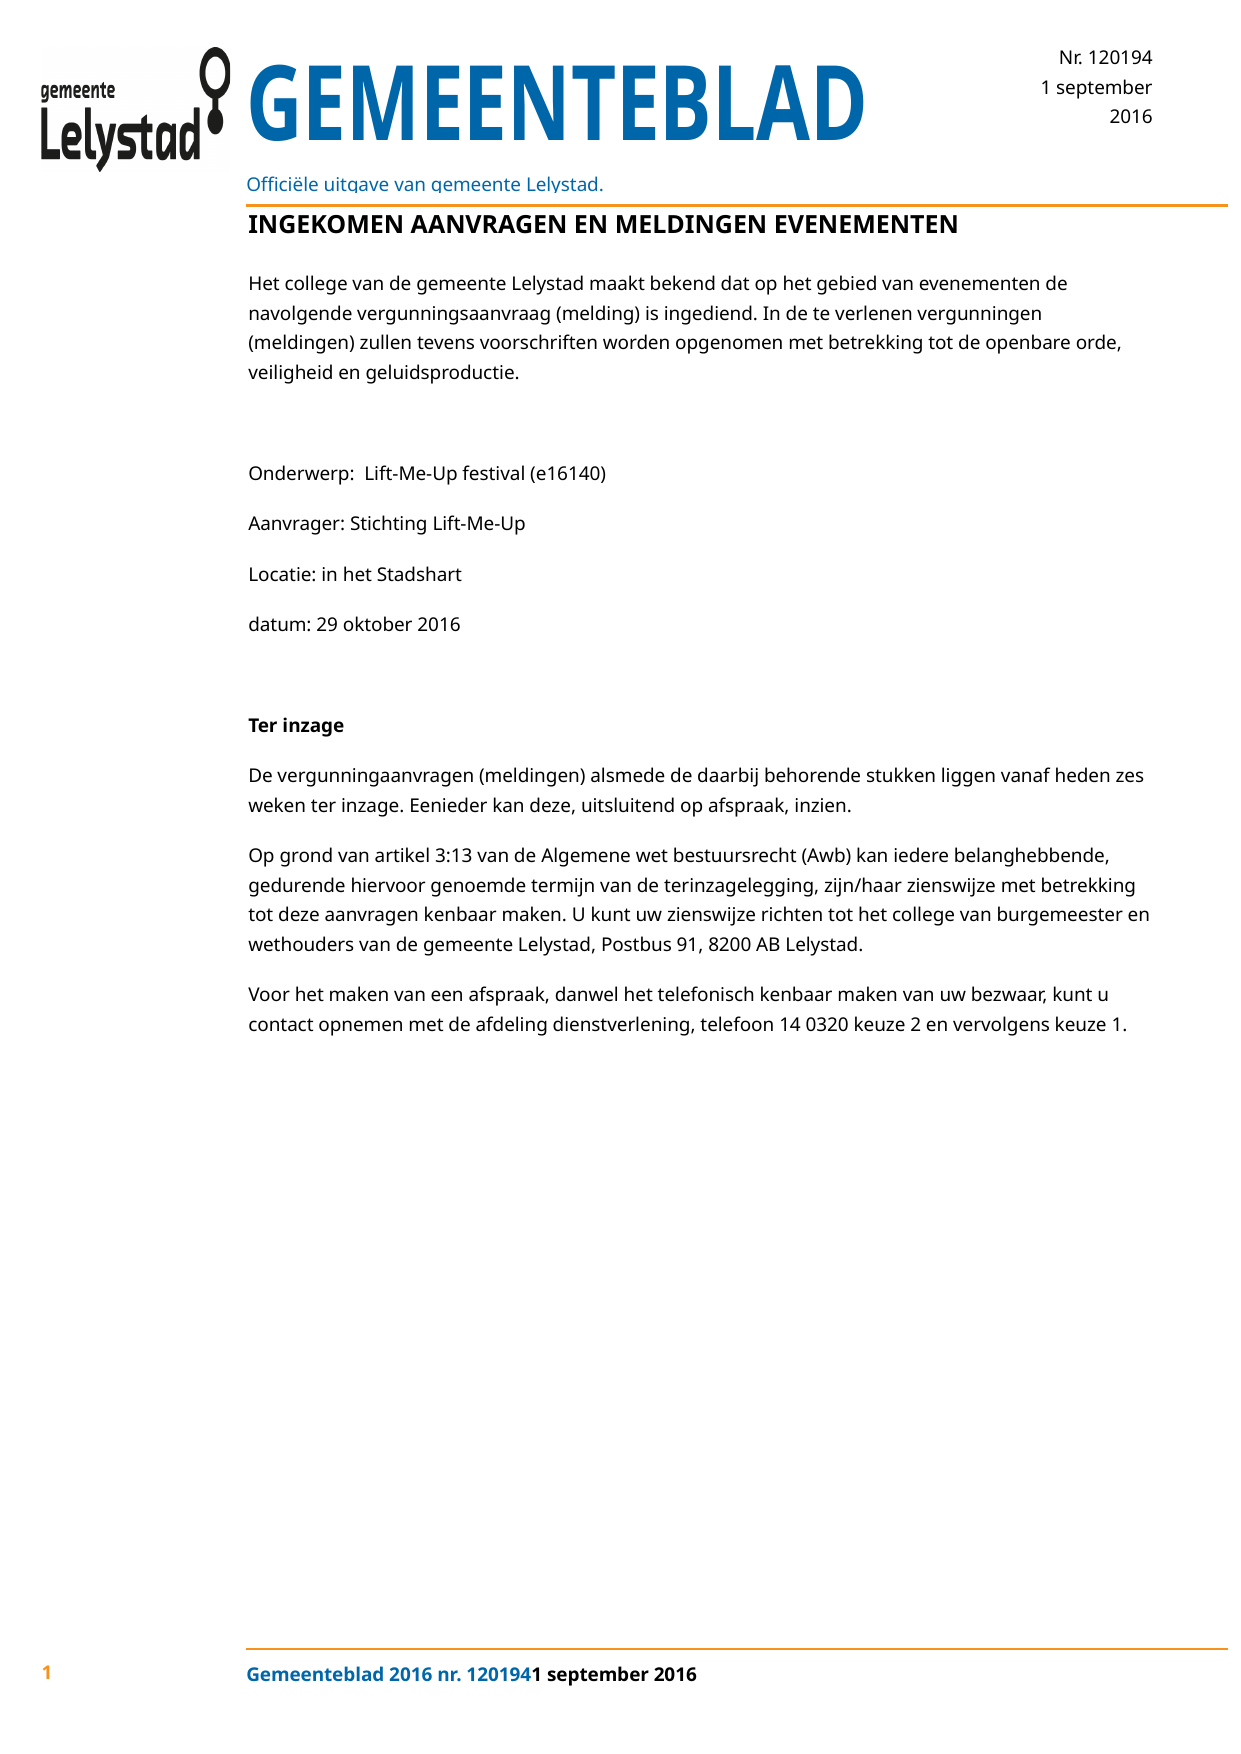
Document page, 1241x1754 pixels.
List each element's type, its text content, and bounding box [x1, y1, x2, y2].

text datum: 29 oktober 2016 [248, 611, 1152, 637]
text Het college van de gemeente Lelystad maakt bekend dat op het gebied van evenementen de navolgende vergunningsaanvraag (melding) is ingediend. In de te verlenen vergunningen (meldingen) zullen tevens voorschriften worden opgenomen met betrekking tot de openbare orde, veiligheid en geluidsproductie. [248, 270, 1152, 385]
text Voor het maken van een afspraak, danwel het telefonisch kenbaar maken van uw bezwaar, kunt u contact opnemen met de afdeling dienstverlening, telefoon 14 0320 keuze 2 en vervolgens keuze 1. [248, 982, 1152, 1037]
text Locatie: in het Stadshart [248, 561, 1152, 586]
text Onderwerp: Lift-Me-Up festival (e16140) [248, 460, 1152, 486]
text Ter inzage [248, 712, 1152, 738]
text Op grond van artikel 3:13 van de Algemene wet bestuursrecht (Awb) kan iedere belanghebbende, gedurende hiervoor genoemde termijn van de terinzagelegging, zijn/haar zienswijze met betrekking tot deze aanvragen kenbaar maken. U kunt uw zienswijze richten tot het college van burgemeester en wethouders van de gemeente Lelystad, Postbus 91, 8200 AB Lelystad. [248, 842, 1152, 957]
text De vergunningaanvragen (meldingen) alsmede de daarbij behorende stukken liggen vanaf heden zes weken ter inzage. Eenieder kan deze, uitsluitend op afspraak, inzien. [248, 762, 1152, 818]
text INGEKOMEN AANVRAGEN EN MELDINGEN EVENEMENTEN [248, 207, 1152, 241]
picture [41, 47, 231, 172]
text Aanvrager: Stichting Lift-Me-Up [248, 510, 1152, 536]
